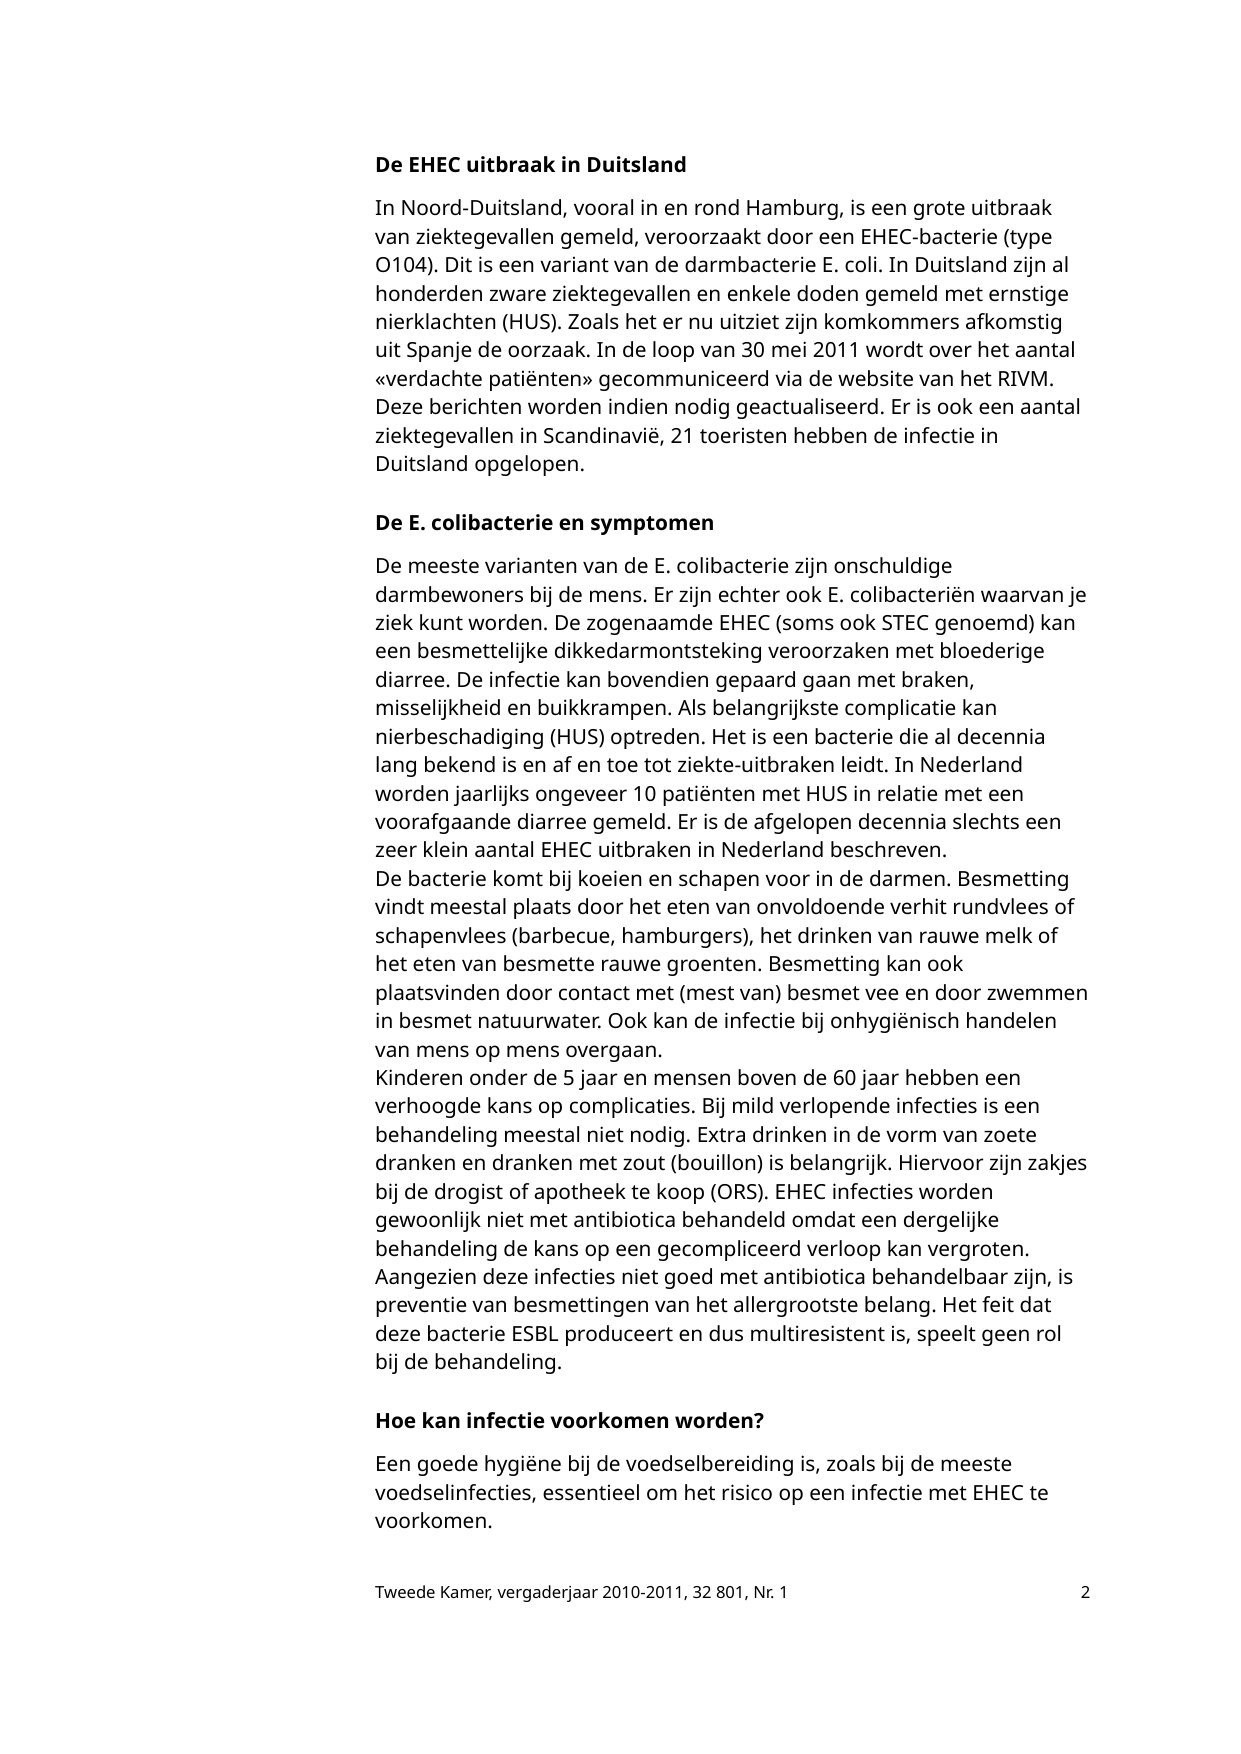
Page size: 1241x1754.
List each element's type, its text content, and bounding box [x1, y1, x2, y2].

text De E. colibacterie en symptomen [375, 508, 1090, 536]
text De meeste varianten van de E. colibacterie zijn onschuldige darmbewoners bij de mens. Er zijn echter ook E. colibacteriën waarvan je ziek kunt worden. De zogenaamde EHEC (soms ook STEC genoemd) kan een besmettelijke dikkedarmontsteking veroorzaken met bloederige diarree. De infectie kan bovendien gepaard gaan met braken, misselijkheid en buikkrampen. Als belangrijkste complicatie kan nierbeschadiging (HUS) optreden. Het is een bacterie die al decennia lang bekend is en af en toe tot ziekte-uitbraken leidt. In Nederland worden jaarlijks ongeveer 10 patiënten met HUS in relatie met een voorafgaande diarree gemeld. Er is de afgelopen decennia slechts een zeer klein aantal EHEC uitbraken in Nederland beschreven. [375, 551, 1090, 864]
text Kinderen onder de 5 jaar en mensen boven de 60 jaar hebben een verhoogde kans op complicaties. Bij mild verlopende infecties is een behandeling meestal niet nodig. Extra drinken in de vorm van zoete dranken en dranken met zout (bouillon) is belangrijk. Hiervoor zijn zakjes bij de drogist of apotheek te koop (ORS). EHEC infecties worden gewoonlijk niet met antibiotica behandeld omdat een dergelijke behandeling de kans op een gecompliceerd verloop kan vergroten. Aangezien deze infecties niet goed met antibiotica behandelbaar zijn, is preventie van besmettingen van het allergrootste belang. Het feit dat deze bacterie ESBL produceert en dus multiresistent is, speelt geen rol bij de behandeling. [375, 1063, 1090, 1376]
text De EHEC uitbraak in Duitsland [375, 150, 1090, 178]
text Een goede hygiëne bij de voedselbereiding is, zoals bij de meeste voedselinfecties, essentieel om het risico op een infectie met EHEC te voorkomen. [375, 1449, 1090, 1535]
text De bacterie komt bij koeien en schapen voor in de darmen. Besmetting vindt meestal plaats door het eten van onvoldoende verhit rundvlees of schapenvlees (barbecue, hamburgers), het drinken van rauwe melk of het eten van besmette rauwe groenten. Besmetting kan ook plaatsvinden door contact met (mest van) besmet vee en door zwemmen in besmet natuurwater. Ook kan de infectie bij onhygiënisch handelen van mens op mens overgaan. [375, 864, 1090, 1063]
text In Noord-Duitsland, vooral in en rond Hamburg, is een grote uitbraak van ziektegevallen gemeld, veroorzaakt door een EHEC-bacterie (type O104). Dit is een variant van de darmbacterie E. coli. In Duitsland zijn al honderden zware ziektegevallen en enkele doden gemeld met ernstige nierklachten (HUS). Zoals het er nu uitziet zijn komkommers afkomstig uit Spanje de oorzaak. In de loop van 30 mei 2011 wordt over het aantal «verdachte patiënten» gecommuniceerd via de website van het RIVM. Deze berichten worden indien nodig geactualiseerd. Er is ook een aantal ziektegevallen in Scandinavië, 21 toeristen hebben de infectie in Duitsland opgelopen. [375, 193, 1090, 478]
text Hoe kan infectie voorkomen worden? [375, 1406, 1090, 1434]
